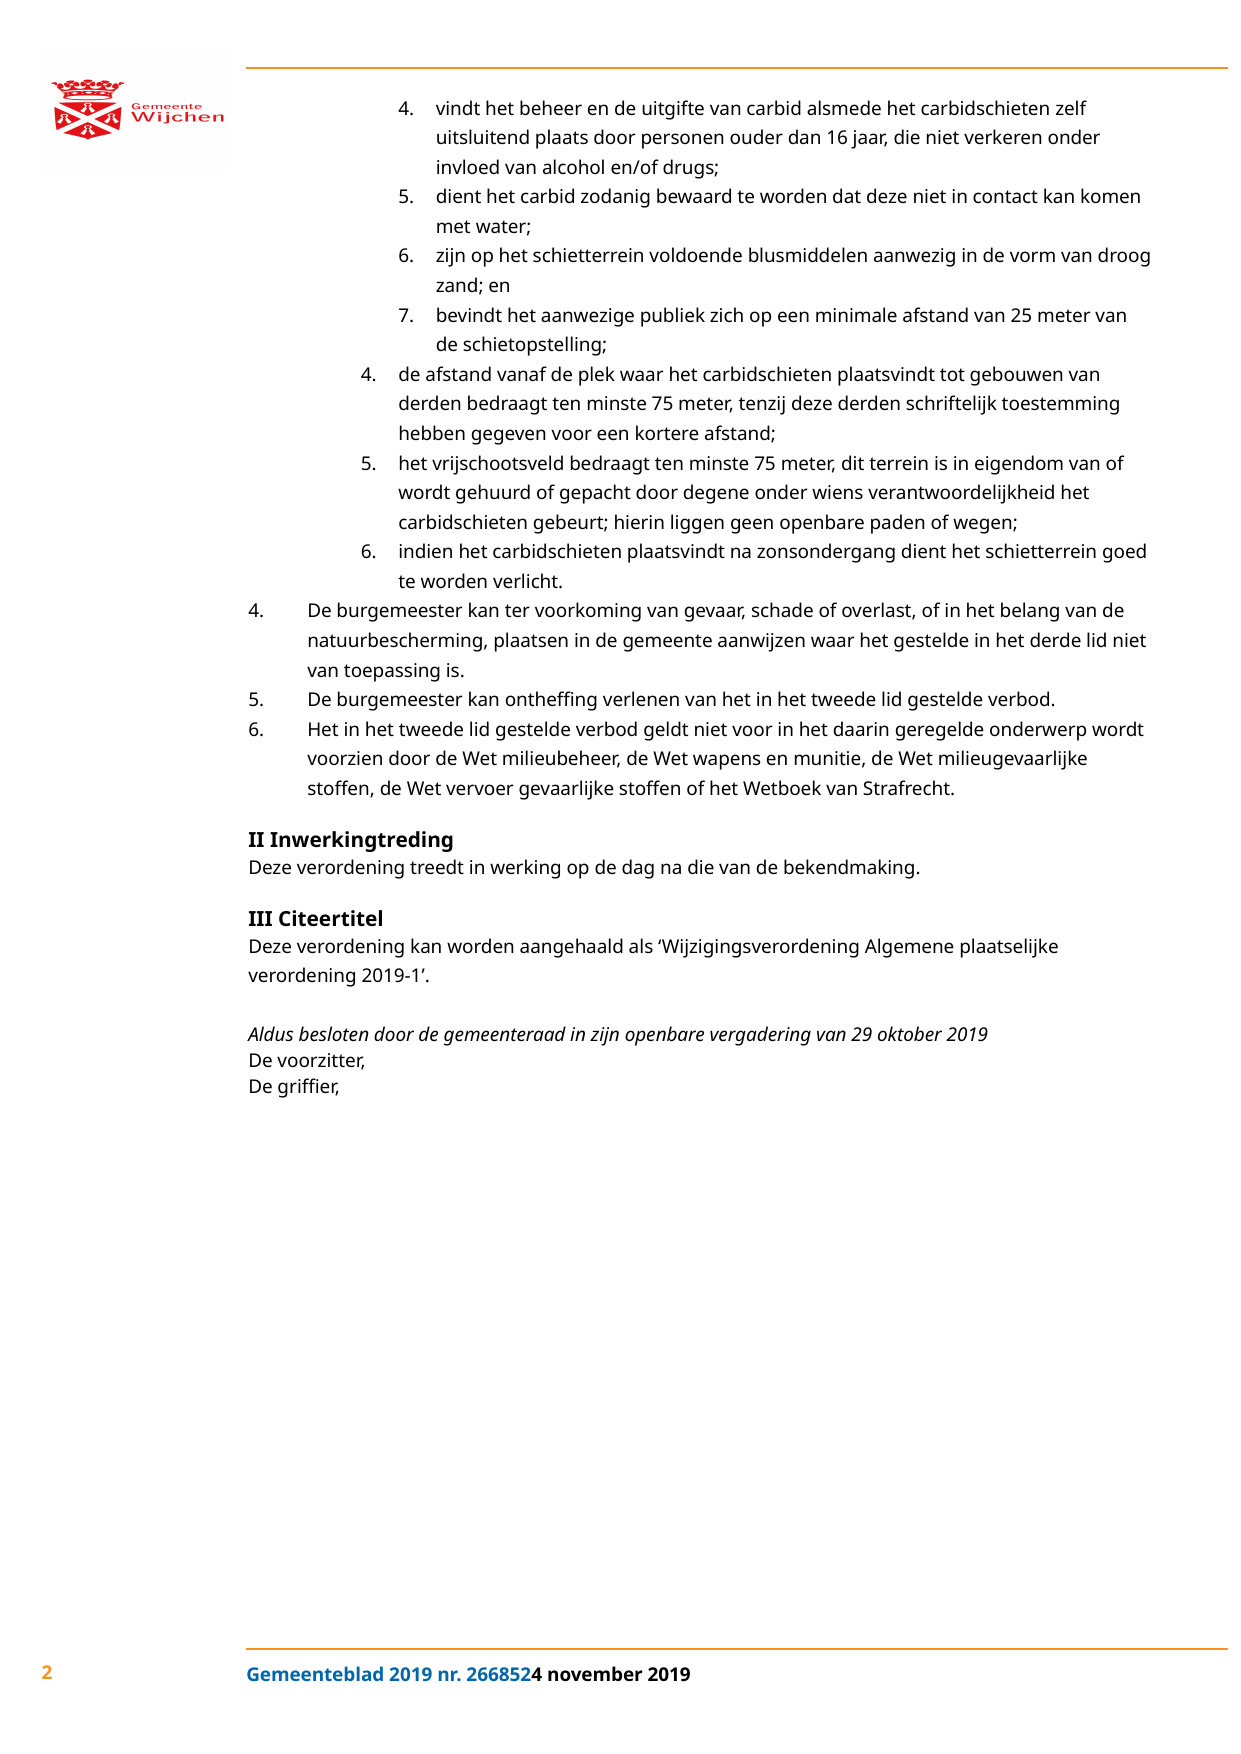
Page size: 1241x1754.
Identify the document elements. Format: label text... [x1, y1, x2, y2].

text III Citeertitel [248, 904, 1152, 933]
list De burgemeester kan ter voorkoming van gevaar, schade of overlast, of in het belang van de natuurbescherming, plaatsen in de gemeente aanwijzen waar het gestelde in het derde lid niet van toepassing is. [248, 598, 1152, 683]
text De griffier, [248, 1073, 1152, 1099]
list bevindt het aanwezige publiek zich op een minimale afstand van 25 meter van de schietopstelling; [398, 302, 1152, 357]
list vindt het beheer en de uitgifte van carbid alsmede het carbidschieten zelf uitsluitend plaats door personen ouder dan 16 jaar, die niet verkeren onder invloed van alcohol en/of drugs; [398, 95, 1152, 180]
text De voorzitter, [248, 1047, 1152, 1073]
list dient het carbid zodanig bewaard te worden dat deze niet in contact kan komen met water; [398, 183, 1152, 239]
text Deze verordening kan worden aangehaald als ‘Wijzigingsverordening Algemene plaatselijke verordening 2019-1’. [248, 933, 1152, 988]
list de afstand vanaf de plek waar het carbidschieten plaatsvindt tot gebouwen van derden bedraagt ten minste 75 meter, tenzij deze derden schriftelijk toestemming hebben gegeven voor een kortere afstand; [361, 361, 1152, 446]
list Het in het tweede lid gestelde verbod geldt niet voor in het daarin geregelde onderwerp wordt voorzien door de Wet milieubeheer, de Wet wapens en munitie, de Wet milieugevaarlijke stoffen, de Wet vervoer gevaarlijke stoffen of het Wetboek van Strafrecht. [248, 716, 1152, 801]
text Deze verordening treedt in werking op de dag na die van de bekendmaking. [248, 854, 1152, 880]
list De burgemeester kan ontheffing verlenen van het in het tweede lid gestelde verbod. [248, 686, 1152, 712]
text Aldus besloten door de gemeenteraad in zijn openbare vergadering van 29 oktober 2019 [248, 1022, 1152, 1047]
list het vrijschootsveld bedraagt ten minste 75 meter, dit terrein is in eigendom van of wordt gehuurd of gepacht door degene onder wiens verantwoordelijkheid het carbidschieten gebeurt; hierin liggen geen openbare paden of wegen; [361, 450, 1152, 535]
picture [41, 47, 231, 172]
list indien het carbidschieten plaatsvindt na zonsondergang dient het schietterrein goed te worden verlicht. [361, 538, 1152, 594]
text II Inwerkingtreding [248, 826, 1152, 854]
list zijn op het schietterrein voldoende blusmiddelen aanwezig in de vorm van droog zand; en [398, 243, 1152, 298]
